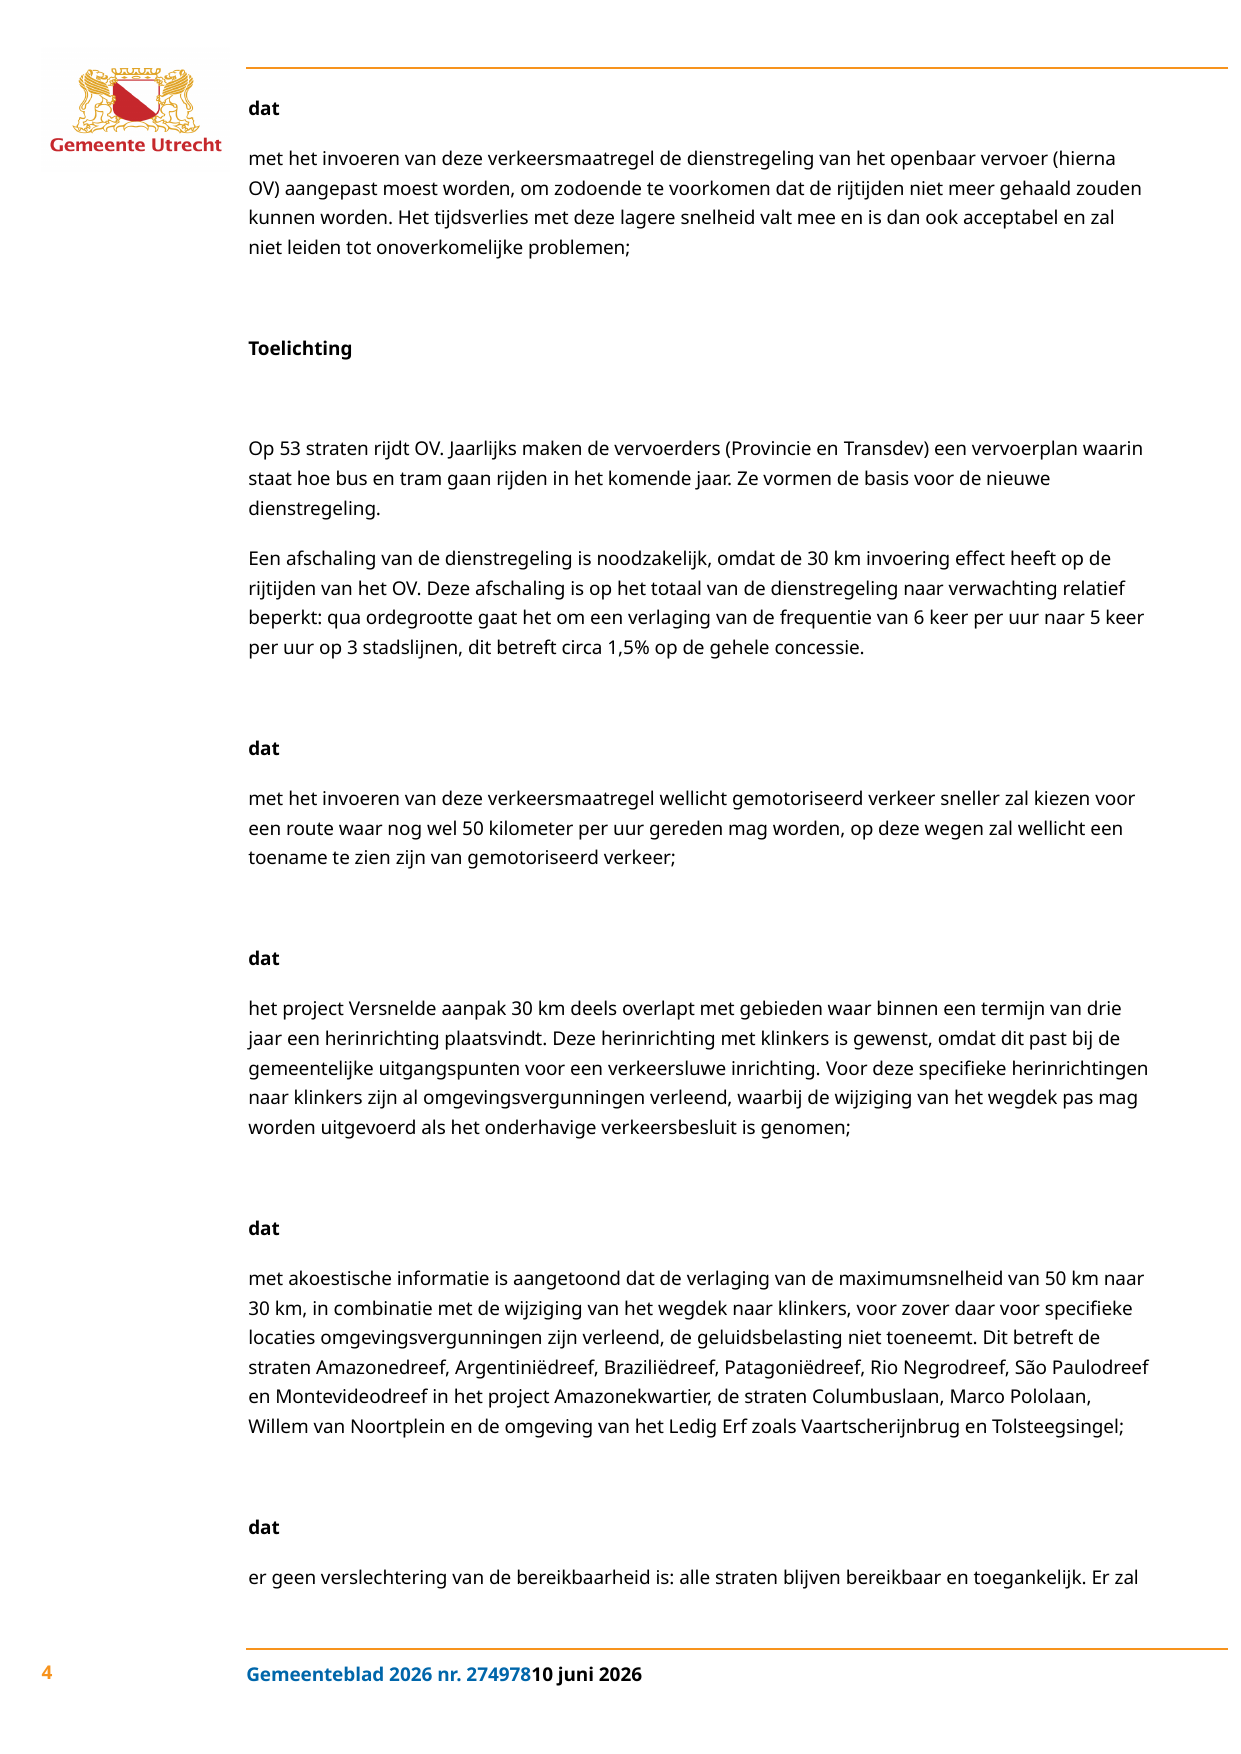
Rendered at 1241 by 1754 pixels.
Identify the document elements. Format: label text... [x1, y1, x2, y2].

text met het invoeren van deze verkeersmaatregel de dienstregeling van het openbaar vervoer (hierna OV) aangepast moest worden, om zodoende te voorkomen dat de rijtijden niet meer gehaald zouden kunnen worden. Het tijdsverlies met deze lagere snelheid valt mee en is dan ook acceptabel en zal niet leiden tot onoverkomelijke problemen; [248, 145, 1152, 260]
text Een afschaling van de dienstregeling is noodzakelijk, omdat de 30 km invoering effect heeft op de rijtijden van het OV. Deze afschaling is op het totaal van de dienstregeling naar verwachting relatief beperkt: qua ordegrootte gaat het om een verlaging van de frequentie van 6 keer per uur naar 5 keer per uur op 3 stadslijnen, dit betreft circa 1,5% op de gehele concessie. [248, 545, 1152, 660]
text Op 53 straten rijdt OV. Jaarlijks maken de vervoerders (Provincie en Transdev) een vervoerplan waarin staat hoe bus en tram gaan rijden in het komende jaar. Ze vormen de basis voor de nieuwe dienstregeling. [248, 436, 1152, 521]
text dat [248, 1215, 1152, 1241]
text met het invoeren van deze verkeersmaatregel wellicht gemotoriseerd verkeer sneller zal kiezen voor een route waar nog wel 50 kilometer per uur gereden mag worden, op deze wegen zal wellicht een toename te zien zijn van gemotoriseerd verkeer; [248, 785, 1152, 870]
text met akoestische informatie is aangetoond dat de verlaging van de maximumsnelheid van 50 km naar 30 km, in combinatie met de wijziging van het wegdek naar klinkers, voor zover daar voor specifieke locaties omgevingsvergunningen zijn verleend, de geluidsbelasting niet toeneemt. Dit betreft de straten Amazonedreef, Argentiniëdreef, Braziliëdreef, Patagoniëdreef, Rio Negrodreef, São Paulodreef en Montevideodreef in het project Amazonekwartier, de straten Columbuslaan, Marco Pololaan, Willem van Noortplein en de omgeving van het Ledig Erf zoals Vaartscherijnbrug en Tolsteegsingel; [248, 1265, 1152, 1439]
text het project Versnelde aanpak 30 km deels overlapt met gebieden waar binnen een termijn van drie jaar een herinrichting plaatsvindt. Deze herinrichting met klinkers is gewenst, omdat dit past bij de gemeentelijke uitgangspunten voor een verkeersluwe inrichting. Voor deze specifieke herinrichtingen naar klinkers zijn al omgevingsvergunningen verleend, waarbij de wijziging van het wegdek pas mag worden uitgevoerd als het onderhavige verkeersbesluit is genomen; [248, 996, 1152, 1140]
text dat [248, 735, 1152, 761]
text er geen verslechtering van de bereikbaarheid is: alle straten blijven bereikbaar en toegankelijk. Er zal [248, 1564, 1152, 1590]
picture [41, 47, 231, 172]
text dat [248, 1514, 1152, 1540]
text Toelichting [248, 335, 1152, 361]
text dat [248, 945, 1152, 971]
text dat [248, 95, 1152, 121]
